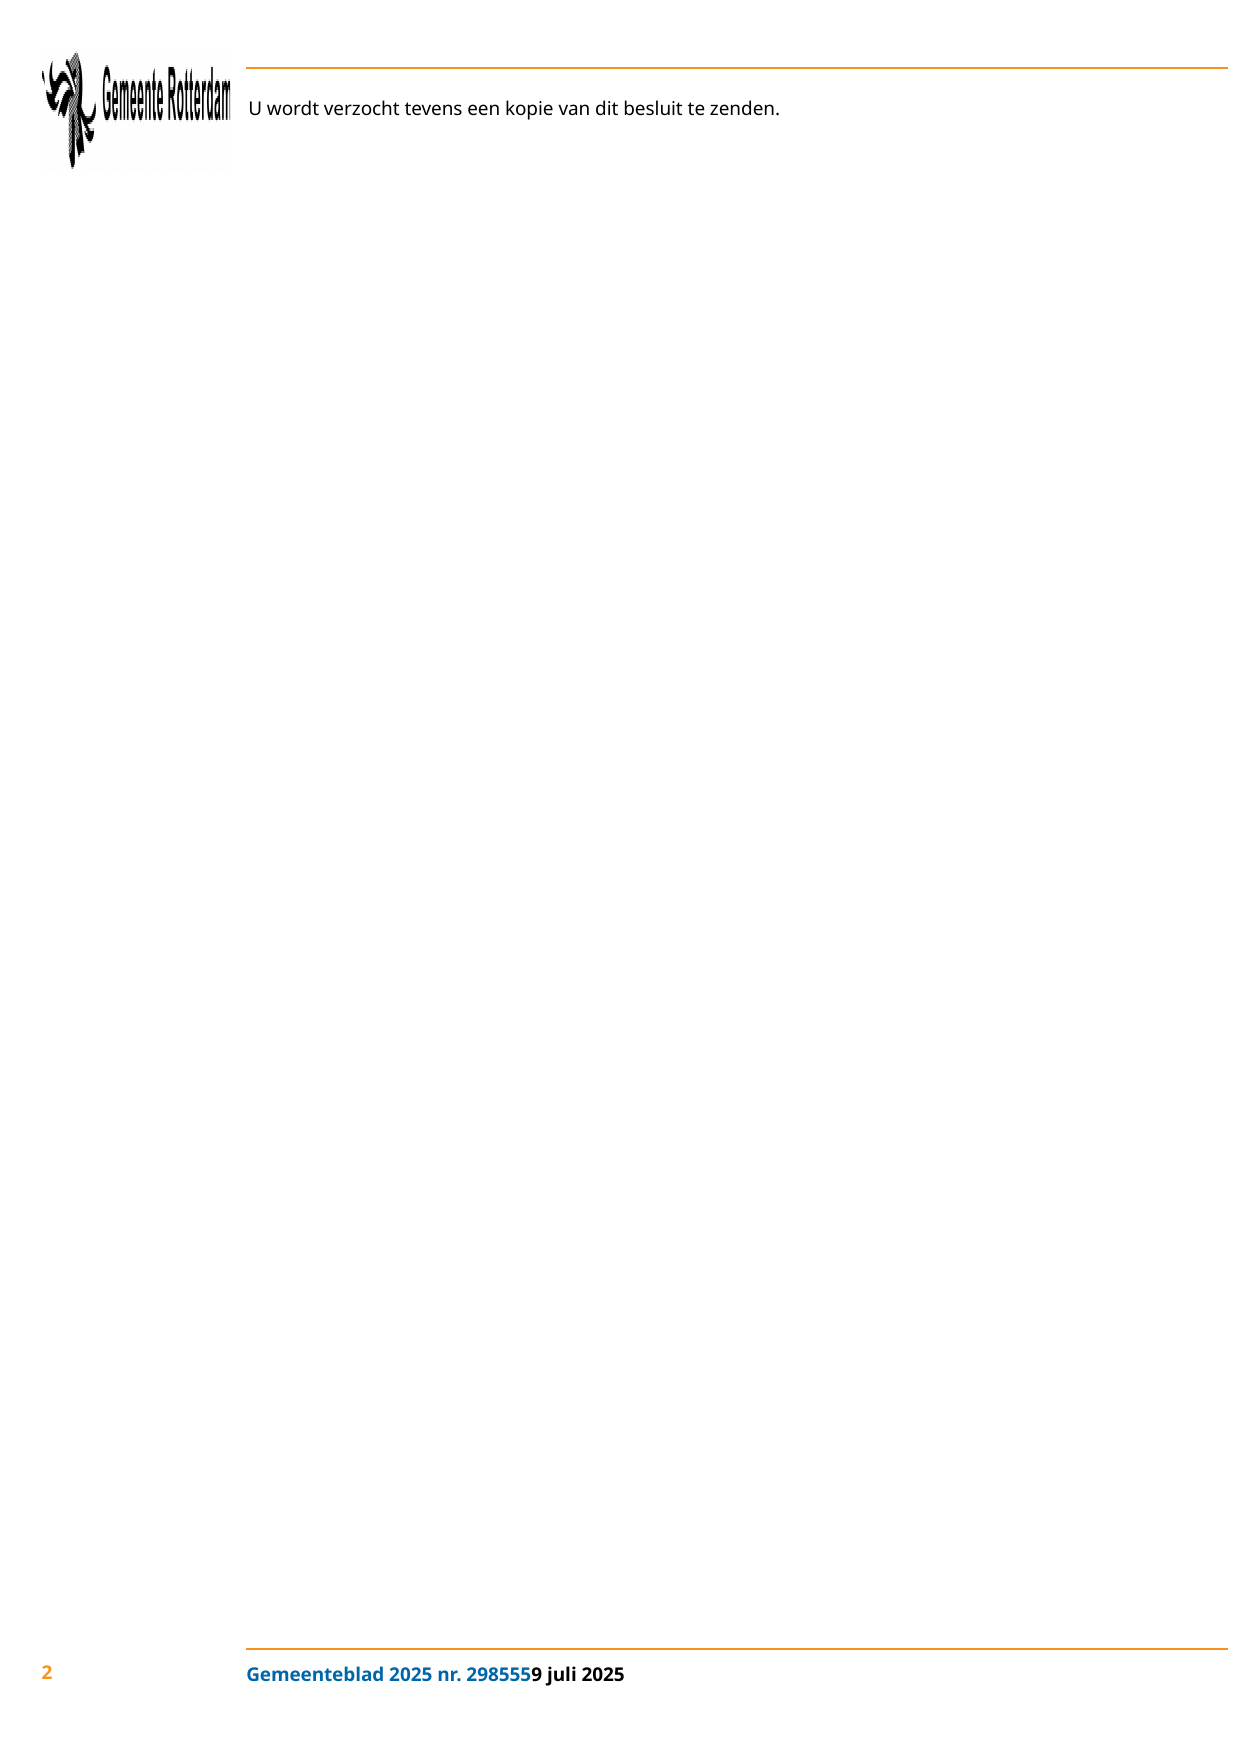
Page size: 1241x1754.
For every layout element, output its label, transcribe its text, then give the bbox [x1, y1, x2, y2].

text U wordt verzocht tevens een kopie van dit besluit te zenden. [248, 95, 1152, 121]
picture [41, 47, 231, 172]
